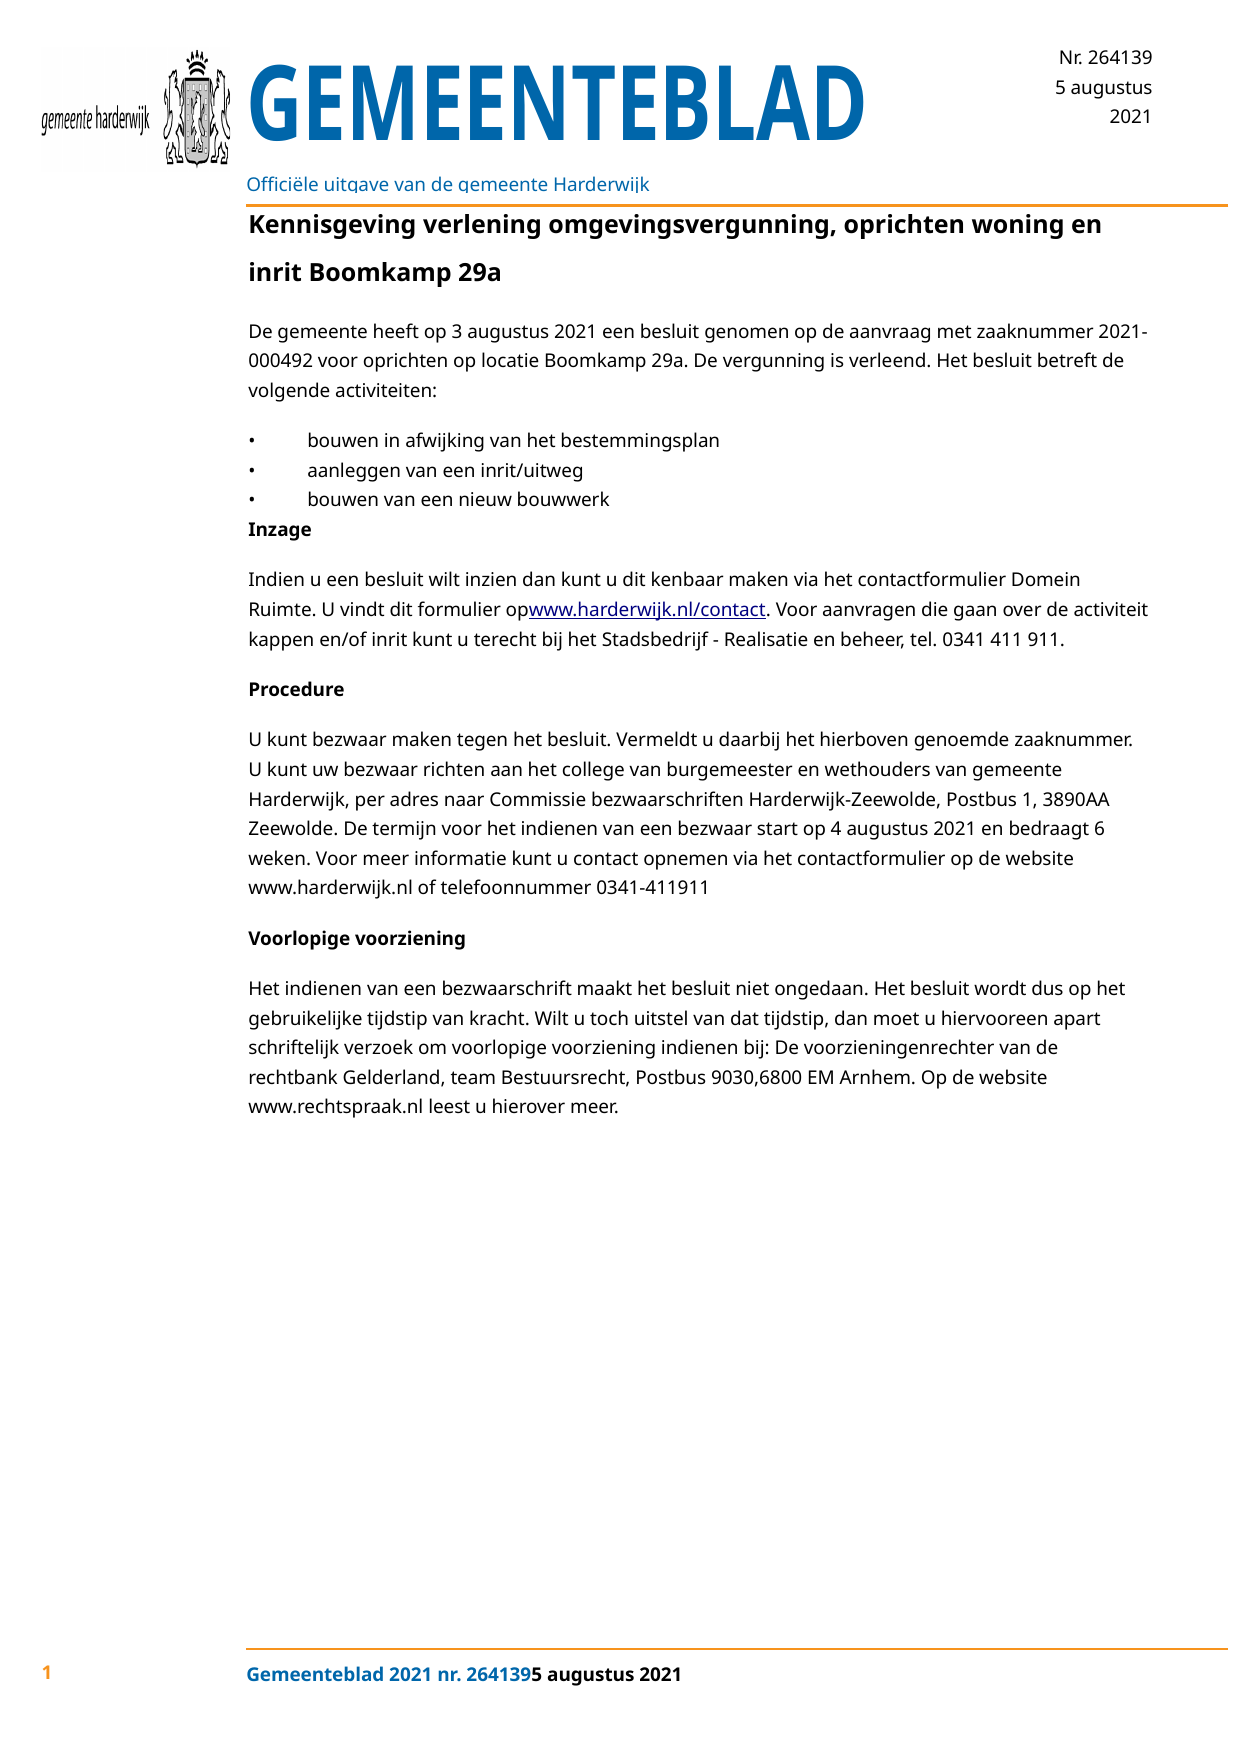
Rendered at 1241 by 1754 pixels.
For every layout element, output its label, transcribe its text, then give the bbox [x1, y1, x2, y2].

text Procedure [248, 676, 1152, 702]
text Het indienen van een bezwaarschrift maakt het besluit niet ongedaan. Het besluit wordt dus op het gebruikelijke tijdstip van kracht. Wilt u toch uitstel van dat tijdstip, dan moet u hiervooreen apart schriftelijk verzoek om voorlopige voorziening indienen bij: De voorzieningenrechter van de rechtbank Gelderland, team Bestuursrecht, Postbus 9030,6800 EM Arnhem. Op de website www.rechtspraak.nl leest u hierover meer. [248, 975, 1152, 1119]
text De gemeente heeft op 3 augustus 2021 een besluit genomen op de aanvraag met zaaknummer 2021-000492 voor oprichten op locatie Boomkamp 29a. De vergunning is verleend. Het besluit betreft de volgende activiteiten: [248, 318, 1152, 403]
text U kunt bezwaar maken tegen het besluit. Vermeldt u daarbij het hierboven genoemde zaaknummer. U kunt uw bezwaar richten aan het college van burgemeester en wethouders van gemeente Harderwijk, per adres naar Commissie bezwaarschriften Harderwijk-Zeewolde, Postbus 1, 3890AA Zeewolde. De termijn voor het indienen van een bezwaar start op 4 augustus 2021 en bedraagt 6 weken. Voor meer informatie kunt u contact opnemen via het contactformulier op de website www.harderwijk.nl of telefoonnummer 0341-411911 [248, 727, 1152, 900]
list bouwen in afwijking van het bestemmingsplan [248, 427, 1152, 453]
text Inzage [248, 516, 1152, 542]
text Indien u een besluit wilt inzien dan kunt u dit kenbaar maken via het contactformulier Domein Ruimte. U vindt dit formulier opwww.harderwijk.nl/contact. Voor aanvragen die gaan over de activiteit kappen en/of inrit kunt u terecht bij het Stadsbedrijf - Realisatie en beheer, tel. 0341 411 911. [248, 567, 1152, 652]
text Kennisgeving verlening omgevingsvergunning, oprichten woning en inrit Boomkamp 29a [248, 207, 1152, 288]
list bouwen van een nieuw bouwwerk [248, 487, 1152, 512]
text Voorlopige voorziening [248, 925, 1152, 951]
picture [41, 47, 231, 172]
list aanleggen van een inrit/uitweg [248, 457, 1152, 483]
